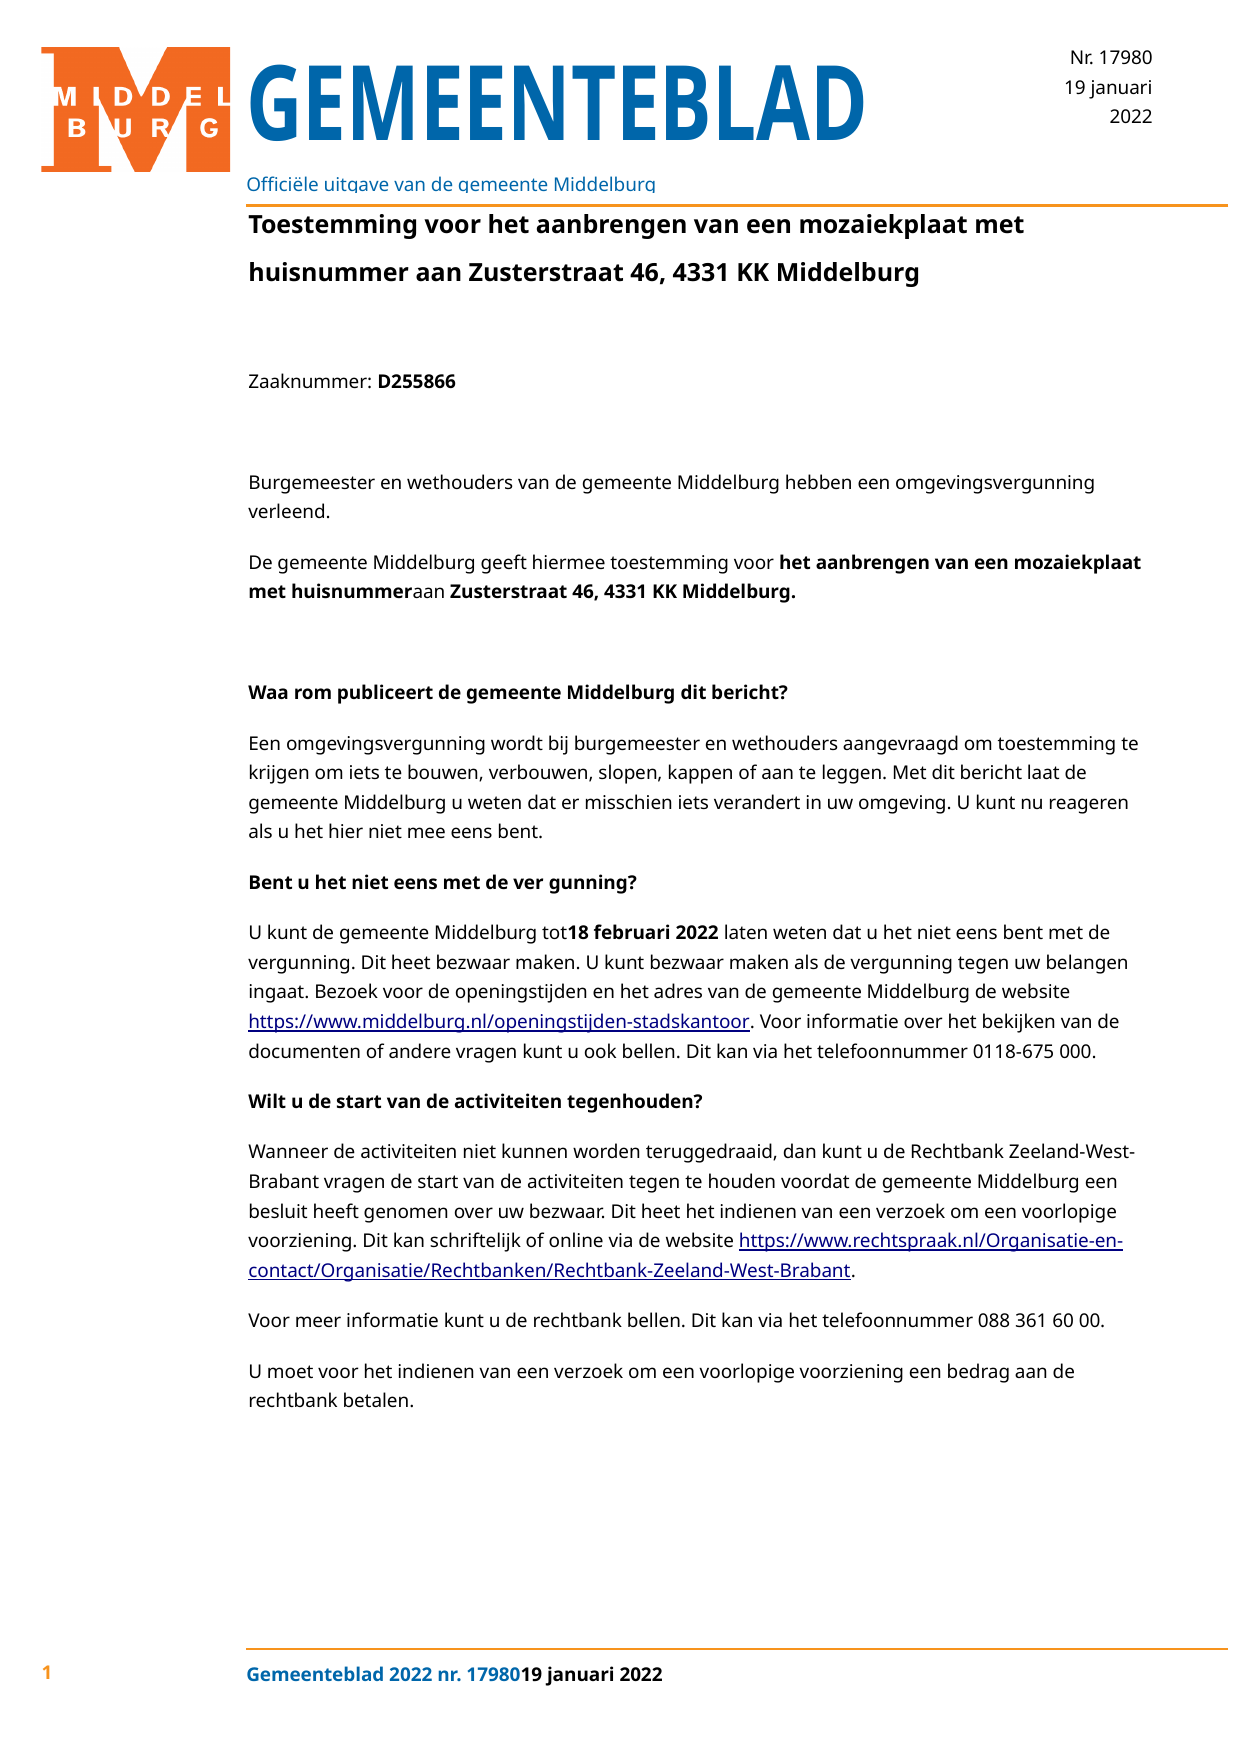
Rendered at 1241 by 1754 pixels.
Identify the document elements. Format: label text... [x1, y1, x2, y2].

text Wanneer de activiteiten niet kunnen worden teruggedraaid, dan kunt u de Rechtbank Zeeland-West-Brabant vragen de start van de activiteiten tegen te houden voordat de gemeente Middelburg een besluit heeft genomen over uw bezwaar. Dit heet het indienen van een verzoek om een voorlopige voorziening. Dit kan schriftelijk of online via de website https://www.rechtspraak.nl/Organisatie-en-contact/Organisatie/Rechtbanken/Rechtbank-Zeeland-West-Brabant. [248, 1139, 1152, 1283]
text Toestemming voor het aanbrengen van een mozaiekplaat met huisnummer aan Zusterstraat 46, 4331 KK Middelburg [248, 207, 1152, 288]
text De gemeente Middelburg geeft hiermee toestemming voor het aanbrengen van een mozaiekplaat met huisnummeraan Zusterstraat 46, 4331 KK Middelburg. [248, 549, 1152, 604]
text Burgemeester en wethouders van de gemeente Middelburg hebben een omgevingsvergunning verleend. [248, 469, 1152, 524]
text Een omgevingsvergunning wordt bij burgemeester en wethouders aangevraagd om toestemming te krijgen om iets te bouwen, verbouwen, slopen, kappen of aan te leggen. Met dit bericht laat de gemeente Middelburg u weten dat er misschien iets verandert in uw omgeving. U kunt nu reageren als u het hier niet mee eens bent. [248, 730, 1152, 844]
text Wilt u de start van de activiteiten tegenhouden? [248, 1088, 1152, 1114]
text Voor meer informatie kunt u de rechtbank bellen. Dit kan via het telefoonnummer 088 361 60 00. [248, 1307, 1152, 1333]
text Waa rom publiceert de gemeente Middelburg dit bericht? [248, 679, 1152, 705]
text U kunt de gemeente Middelburg tot18 februari 2022 laten weten dat u het niet eens bent met de vergunning. Dit heet bezwaar maken. U kunt bezwaar maken als de vergunning tegen uw belangen ingaat. Bezoek voor de openingstijden en het adres van de gemeente Middelburg de website https://www.middelburg.nl/openingstijden-stadskantoor. Voor informatie over het bekijken van de documenten of andere vragen kunt u ook bellen. Dit kan via het telefoonnummer 0118-675 000. [248, 919, 1152, 1064]
text Zaaknummer: D255866 [248, 368, 1152, 394]
picture [41, 47, 231, 172]
text U moet voor het indienen van een verzoek om een voorlopige voorziening een bedrag aan de rechtbank betalen. [248, 1358, 1152, 1413]
text Bent u het niet eens met de ver gunning? [248, 869, 1152, 895]
